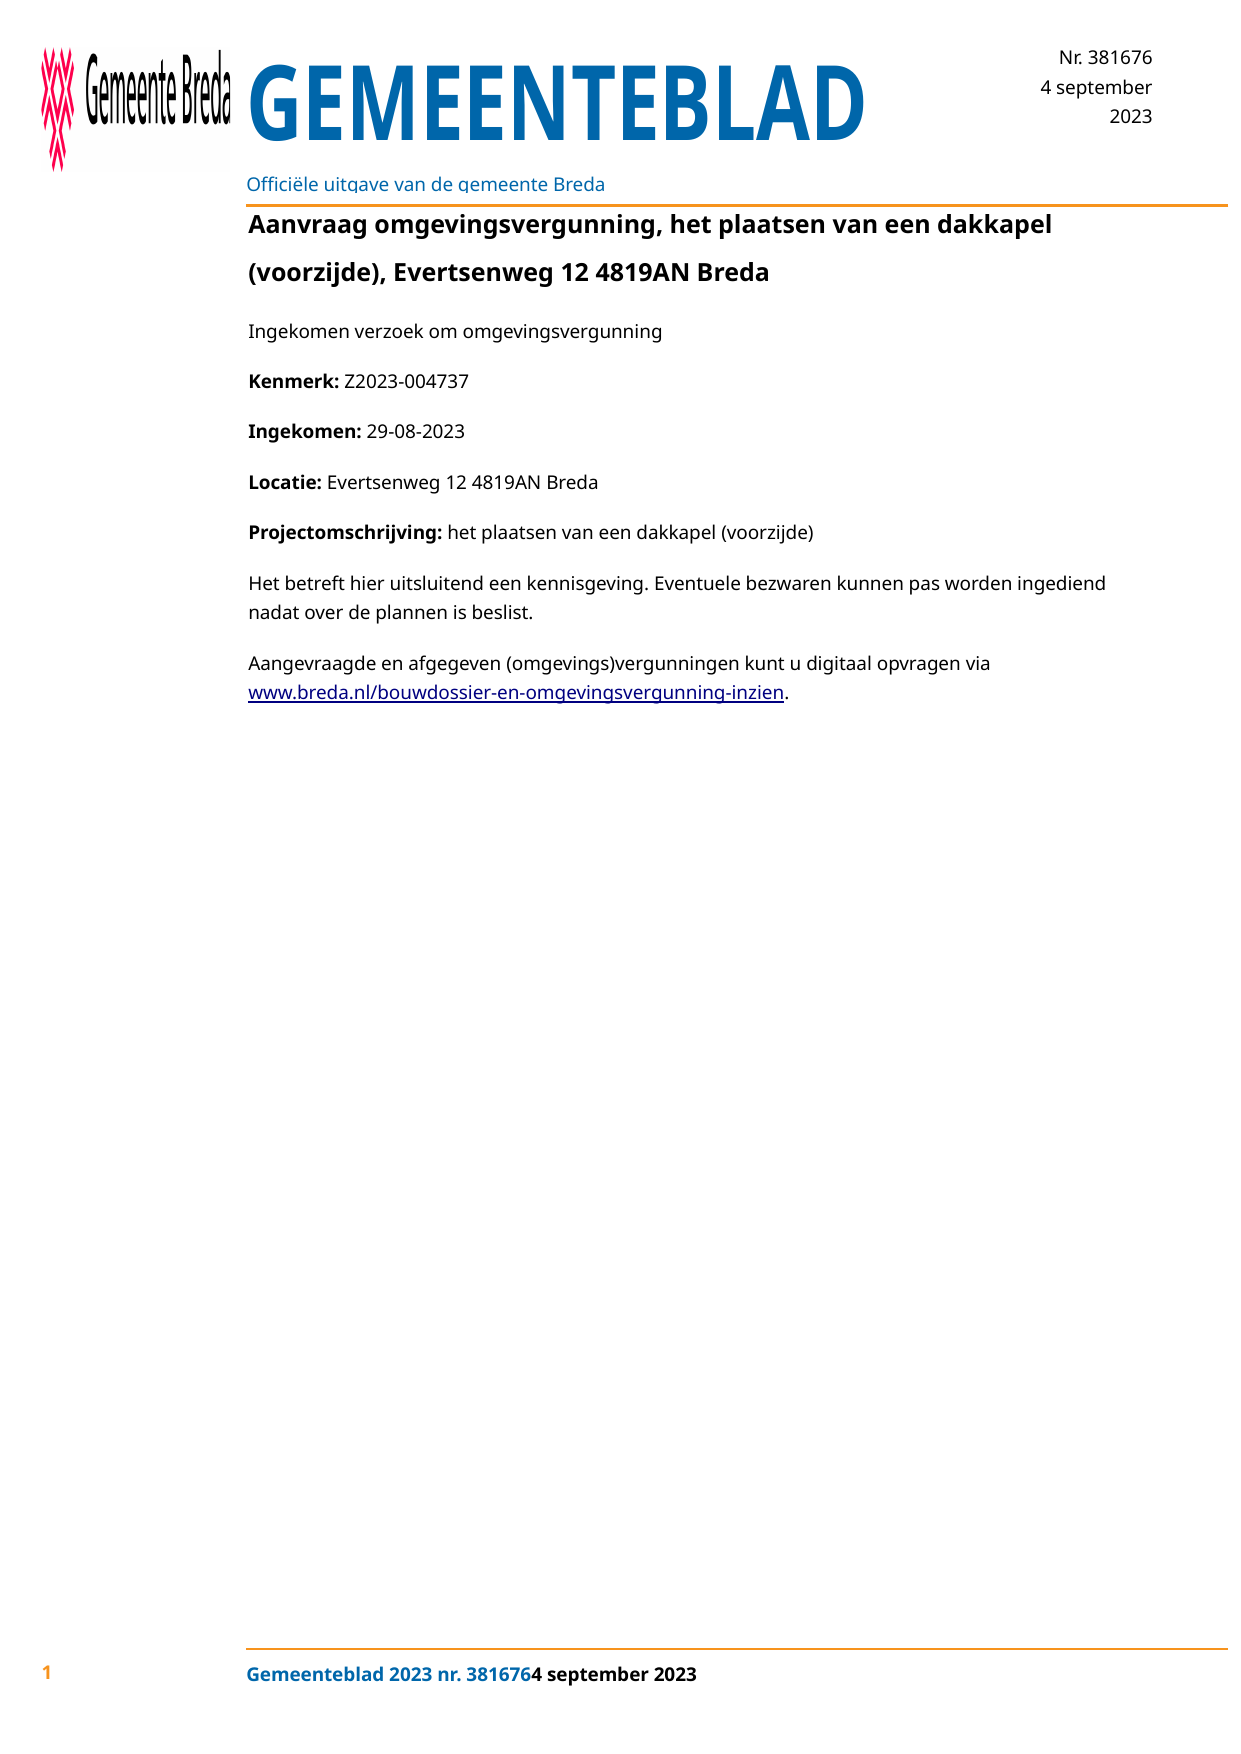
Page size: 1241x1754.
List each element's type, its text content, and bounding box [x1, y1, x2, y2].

text Ingekomen: 29-08-2023 [248, 419, 1152, 444]
text Ingekomen verzoek om omgevingsvergunning [248, 318, 1152, 344]
text Kenmerk: Z2023-004737 [248, 368, 1152, 394]
text Projectomschrijving: het plaatsen van een dakkapel (voorzijde) [248, 519, 1152, 545]
picture [41, 47, 231, 172]
text Aanvraag omgevingsvergunning, het plaatsen van een dakkapel (voorzijde), Evertsenweg 12 4819AN Breda [248, 207, 1152, 288]
text Het betreft hier uitsluitend een kennisgeving. Eventuele bezwaren kunnen pas worden ingediend nadat over de plannen is beslist. [248, 570, 1152, 625]
text Locatie: Evertsenweg 12 4819AN Breda [248, 469, 1152, 495]
text Aangevraagde en afgegeven (omgevings)vergunningen kunt u digitaal opvragen via www.breda.nl/bouwdossier-en-omgevingsvergunning-inzien. [248, 650, 1152, 705]
